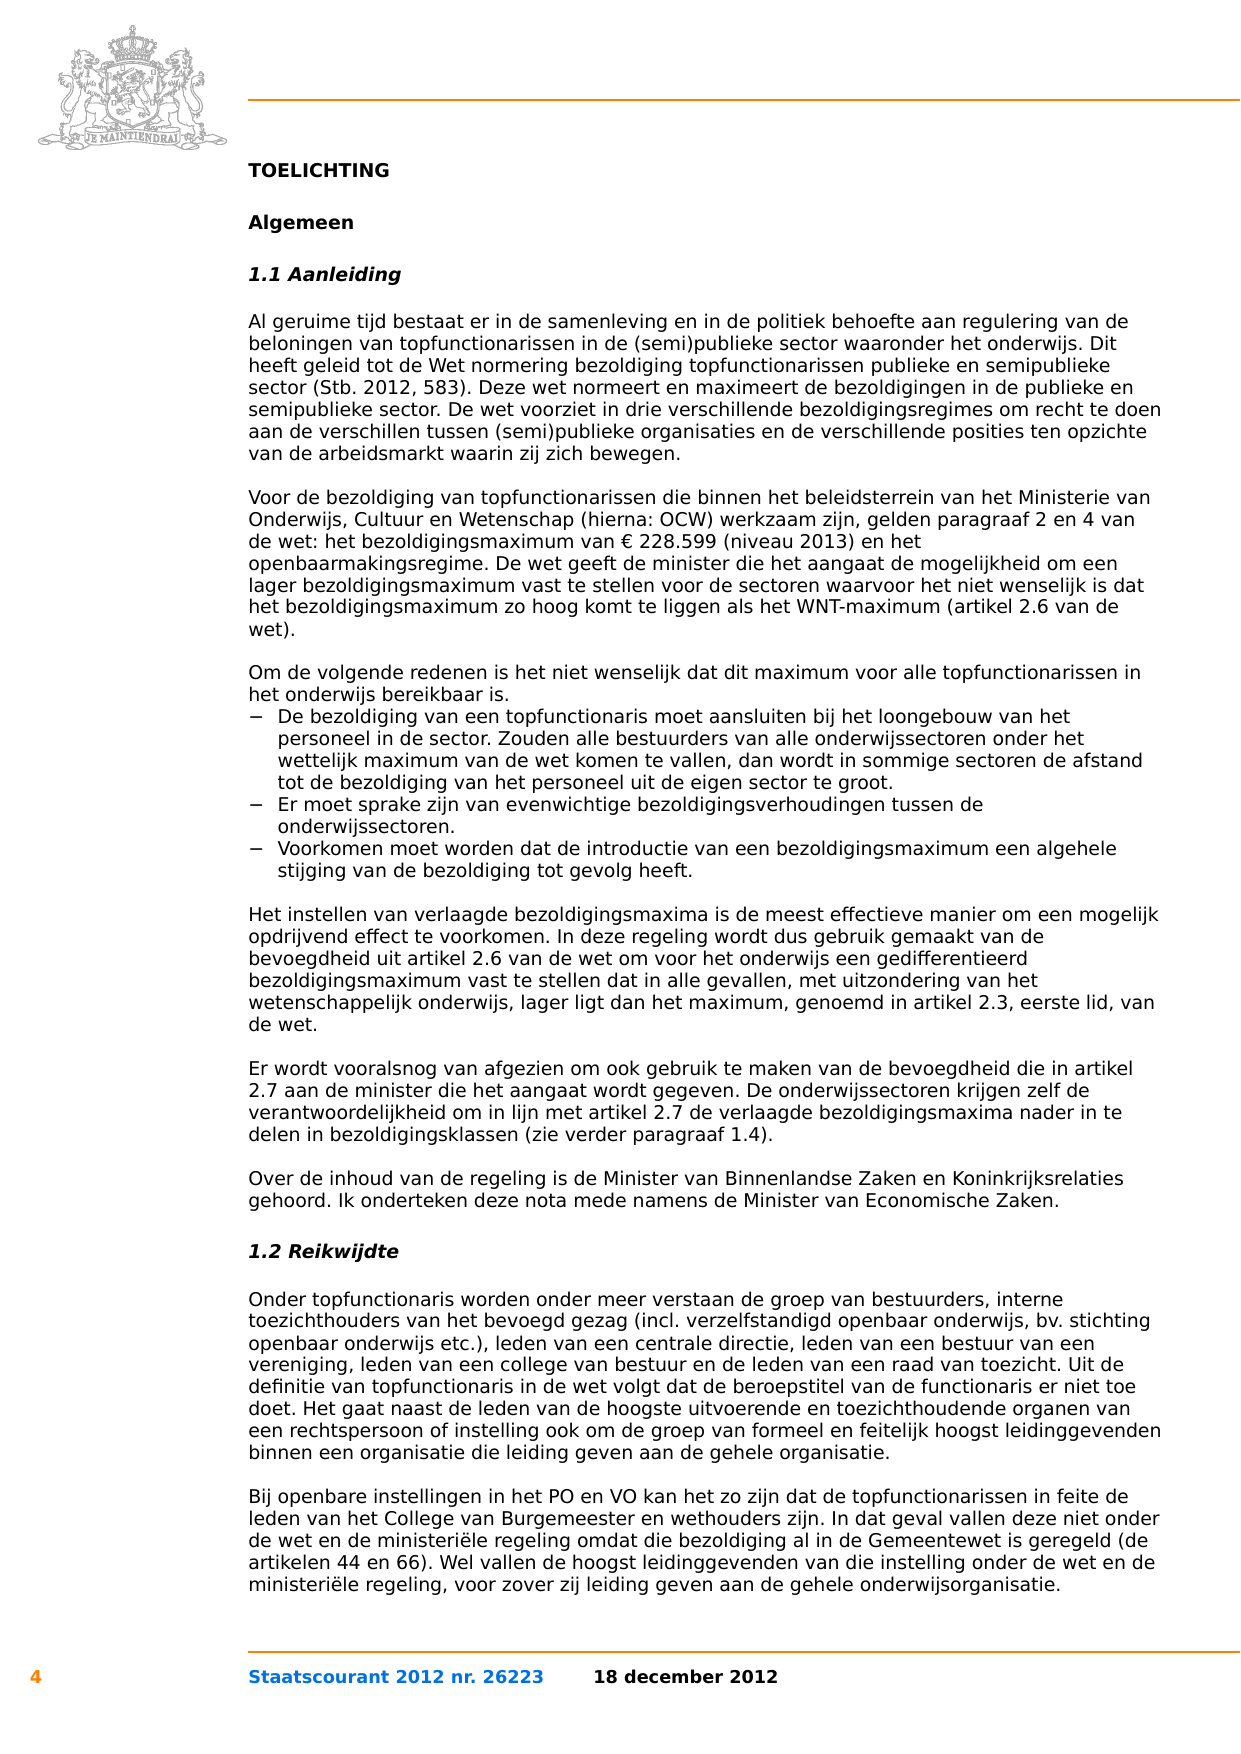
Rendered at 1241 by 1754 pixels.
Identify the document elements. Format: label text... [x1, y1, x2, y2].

text Onder topfunctionaris worden onder meer verstaan de groep van bestuurders, interne toezichthouders van het bevoegd gezag (incl. verzelfstandigd openbaar onderwijs, bv. stichting openbaar onderwijs etc.), leden van een centrale directie, leden van een bestuur van een vereniging, leden van een college van bestuur en de leden van een raad van toezicht. Uit de definitie van topfunctionaris in de wet volgt dat de beroepstitel van de functionaris er niet toe doet. Het gaat naast de leden van de hoogste uitvoerende en toezichthoudende organen van een rechtspersoon of instelling ook om de groep van formeel en feitelijk hoogst leidinggevenden binnen een organisatie die leiding geven aan de gehele organisatie. [248, 1288, 1163, 1464]
text − De bezoldiging van een topfunctionaris moet aansluiten bij het loongebouw van het personeel in de sector. Zouden alle bestuurders van alle onderwijssectoren onder het wettelijk maximum van de wet komen te vallen, dan wordt in sommige sectoren de afstand tot de bezoldiging van het personeel uit de eigen sector te groot. [248, 706, 1163, 794]
subtitle Algemeen [248, 212, 1163, 234]
text Voor de bezoldiging van topfunctionarissen die binnen het beleidsterrein van het Ministerie van Onderwijs, Cultuur en Wetenschap (hierna: OCW) werkzaam zijn, gelden paragraaf 2 en 4 van de wet: het bezoldigingsmaximum van € 228.599 (niveau 2013) en het openbaarmakingsregime. De wet geeft de minister die het aangaat de mogelijkheid om een lager bezoldigingsmaximum vast te stellen voor de sectoren waarvoor het niet wenselijk is dat het bezoldigingsmaximum zo hoog komt te liggen als het WNT-maximum (artikel 2.6 van de wet). [248, 487, 1163, 640]
text Al geruime tijd bestaat er in de samenleving en in de politiek behoefte aan regulering van de beloningen van topfunctionarissen in de (semi)publieke sector waaronder het onderwijs. Dit heeft geleid tot de Wet normering bezoldiging topfunctionarissen publieke en semipublieke sector (Stb. 2012, 583). Deze wet normeert en maximeert de bezoldigingen in de publieke en semipublieke sector. De wet voorziet in drie verschillende bezoldigingsregimes om recht te doen aan de verschillen tussen (semi)publieke organisaties en de verschillende posities ten opzichte van de arbeidsmarkt waarin zij zich bewegen. [248, 311, 1163, 465]
subtitle 1.1 Aanleiding [248, 264, 1163, 286]
text Bij openbare instellingen in het PO en VO kan het zo zijn dat de topfunctionarissen in feite de leden van het College van Burgemeester en wethouders zijn. In dat geval vallen deze niet onder de wet en de ministeriële regeling omdat die bezoldiging al in de Gemeentewet is geregeld (de artikelen 44 en 66). Wel vallen de hoogst leidinggevenden van die instelling onder de wet en de ministeriële regeling, voor zover zij leiding geven aan de gehele onderwijsorganisatie. [248, 1486, 1163, 1596]
picture [38, 25, 227, 150]
text − Voorkomen moet worden dat de introductie van een bezoldigingsmaximum een algehele stijging van de bezoldiging tot gevolg heeft. [248, 838, 1163, 882]
text Om de volgende redenen is het niet wenselijk dat dit maximum voor alle topfunctionarissen in het onderwijs bereikbaar is. [248, 662, 1163, 706]
subtitle TOELICHTING [248, 160, 1163, 182]
text Het instellen van verlaagde bezoldigingsmaxima is de meest effectieve manier om een mogelijk opdrijvend effect te voorkomen. In deze regeling wordt dus gebruik gemaakt van de bevoegdheid uit artikel 2.6 van de wet om voor het onderwijs een gedifferentieerd bezoldigingsmaximum vast te stellen dat in alle gevallen, met uitzondering van het wetenschappelijk onderwijs, lager ligt dan het maximum, genoemd in artikel 2.3, eerste lid, van de wet. [248, 904, 1163, 1036]
text − Er moet sprake zijn van evenwichtige bezoldigingsverhoudingen tussen de onderwijssectoren. [248, 794, 1163, 838]
text Er wordt vooralsnog van afgezien om ook gebruik te maken van de bevoegdheid die in artikel 2.7 aan de minister die het aangaat wordt gegeven. De onderwijssectoren krijgen zelf de verantwoordelijkheid om in lijn met artikel 2.7 de verlaagde bezoldigingsmaxima nader in te delen in bezoldigingsklassen (zie verder paragraaf 1.4). [248, 1058, 1163, 1146]
subtitle 1.2 Reikwijdte [248, 1241, 1163, 1263]
text Over de inhoud van de regeling is de Minister van Binnenlandse Zaken en Koninkrijksrelaties gehoord. Ik onderteken deze nota mede namens de Minister van Economische Zaken. [248, 1167, 1163, 1211]
